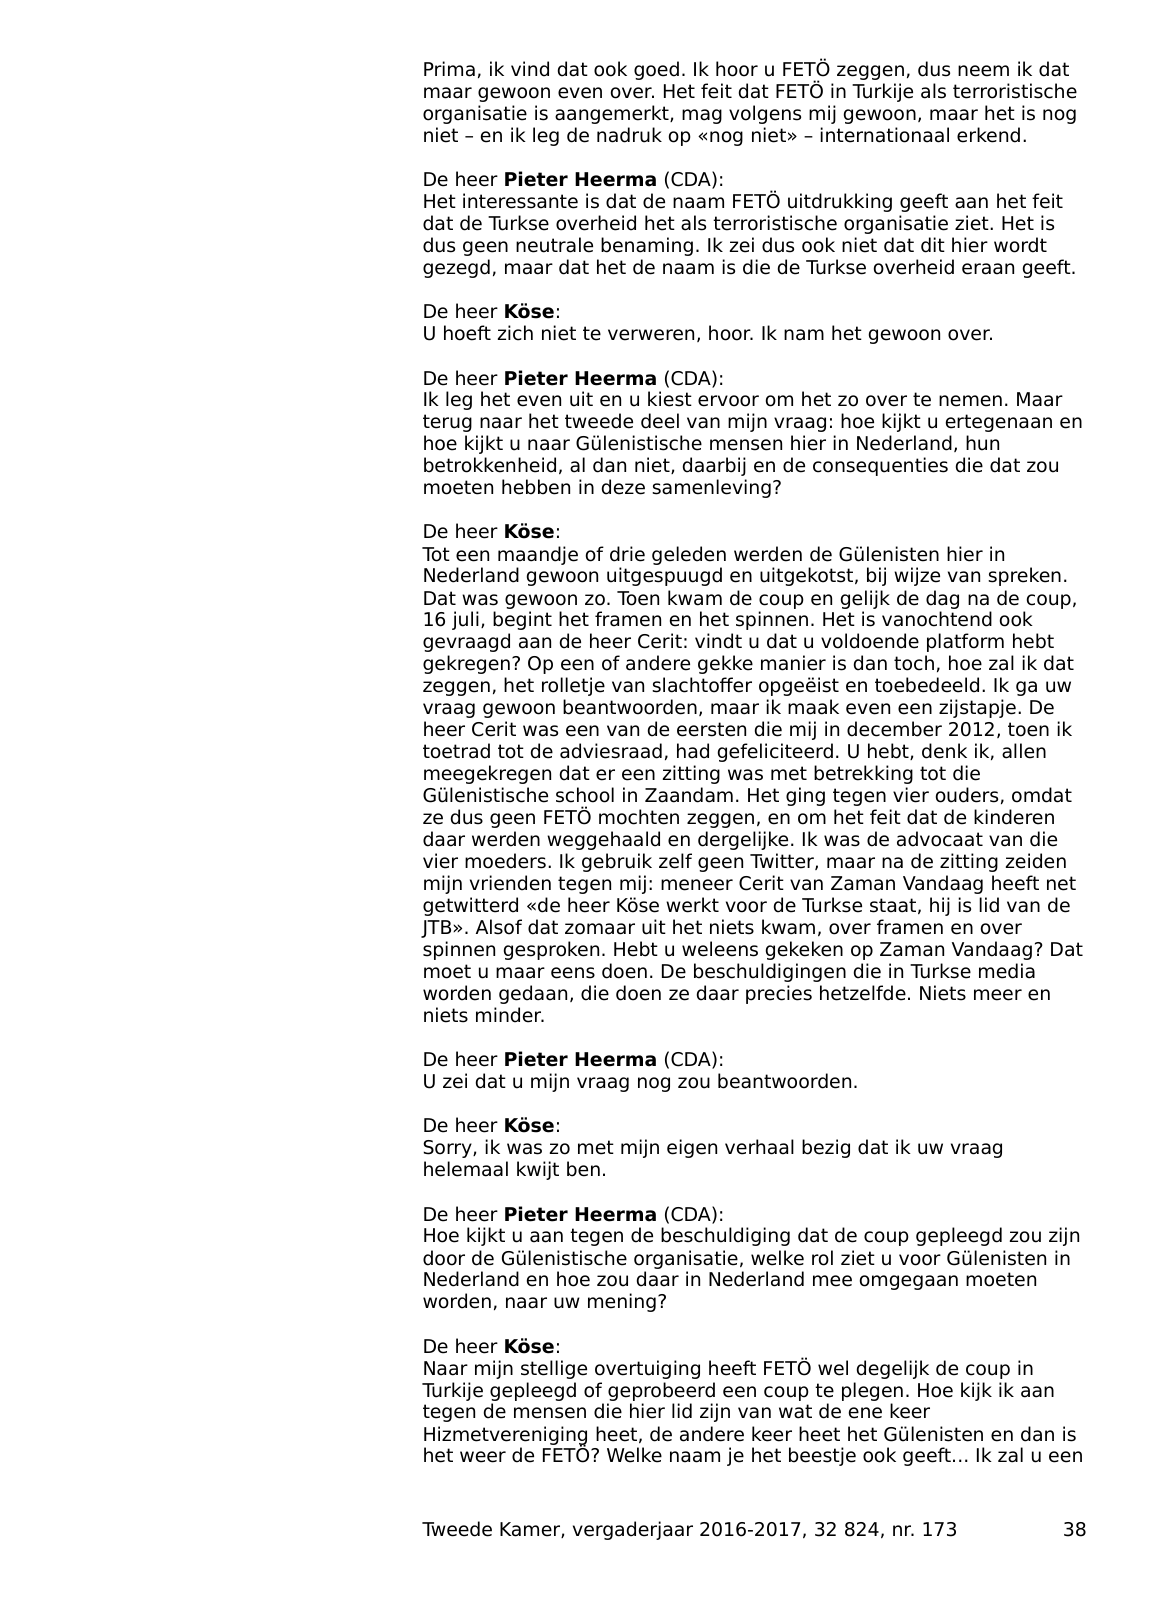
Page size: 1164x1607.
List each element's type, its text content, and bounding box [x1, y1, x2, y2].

text Hoe kijkt u aan tegen de beschuldiging dat de coup gepleegd zou zijn door de Gülenistische organisatie, welke rol ziet u voor Gülenisten in Nederland en hoe zou daar in Nederland mee omgegaan moeten worden, naar uw mening? [422, 1225, 1087, 1313]
text De heer Pieter Heerma (CDA): [422, 1049, 1087, 1071]
text De heer Pieter Heerma (CDA): [422, 1203, 1087, 1225]
text U hoeft zich niet te verweren, hoor. Ik nam het gewoon over. [422, 323, 1087, 345]
text De heer Köse: [422, 521, 1087, 543]
text Naar mijn stellige overtuiging heeft FETÖ wel degelijk de coup in Turkije gepleegd of geprobeerd een coup te plegen. Hoe kijk ik aan tegen de mensen die hier lid zijn van wat de ene keer Hizmetvereniging heet, de andere keer heet het Gülenisten en dan is het weer de FETÖ? Welke naam je het beestje ook geeft... Ik zal u een [422, 1357, 1087, 1467]
text Tot een maandje of drie geleden werden de Gülenisten hier in Nederland gewoon uitgespuugd en uitgekotst, bij wijze van spreken. Dat was gewoon zo. Toen kwam de coup en gelijk de dag na de coup, 16 juli, begint het framen en het spinnen. Het is vanochtend ook gevraagd aan de heer Cerit: vindt u dat u voldoende platform hebt gekregen? Op een of andere gekke manier is dan toch, hoe zal ik dat zeggen, het rolletje van slachtoffer opgeëist en toebedeeld. Ik ga uw vraag gewoon beantwoorden, maar ik maak even een zijstapje. De heer Cerit was een van de eersten die mij in december 2012, toen ik toetrad tot de adviesraad, had gefeliciteerd. U hebt, denk ik, allen meegekregen dat er een zitting was met betrekking tot die Gülenistische school in Zaandam. Het ging tegen vier ouders, omdat ze dus geen FETÖ mochten zeggen, en om het feit dat de kinderen daar werden weggehaald en dergelijke. Ik was de advocaat van die vier moeders. Ik gebruik zelf geen Twitter, maar na de zitting zeiden mijn vrienden tegen mij: meneer Cerit van Zaman Vandaag heeft net getwitterd «de heer Köse werkt voor de Turkse staat, hij is lid van de JTB». Alsof dat zomaar uit het niets kwam, over framen en over spinnen gesproken. Hebt u weleens gekeken op Zaman Vandaag? Dat moet u maar eens doen. De beschuldigingen die in Turkse media worden gedaan, die doen ze daar precies hetzelfde. Niets meer en niets minder. [422, 543, 1087, 1027]
text Prima, ik vind dat ook goed. Ik hoor u FETÖ zeggen, dus neem ik dat maar gewoon even over. Het feit dat FETÖ in Turkije als terroristische organisatie is aangemerkt, mag volgens mij gewoon, maar het is nog niet – en ik leg de nadruk op «nog niet» – internationaal erkend. [422, 59, 1087, 147]
text U zei dat u mijn vraag nog zou beantwoorden. [422, 1071, 1087, 1093]
text Ik leg het even uit en u kiest ervoor om het zo over te nemen. Maar terug naar het tweede deel van mijn vraag: hoe kijkt u ertegenaan en hoe kijkt u naar Gülenistische mensen hier in Nederland, hun betrokkenheid, al dan niet, daarbij en de consequenties die dat zou moeten hebben in deze samenleving? [422, 389, 1087, 499]
text De heer Köse: [422, 1115, 1087, 1137]
text De heer Pieter Heerma (CDA): [422, 367, 1087, 389]
text De heer Pieter Heerma (CDA): [422, 169, 1087, 191]
text De heer Köse: [422, 1336, 1087, 1357]
text Het interessante is dat de naam FETÖ uitdrukking geeft aan het feit dat de Turkse overheid het als terroristische organisatie ziet. Het is dus geen neutrale benaming. Ik zei dus ook niet dat dit hier wordt gezegd, maar dat het de naam is die de Turkse overheid eraan geeft. [422, 191, 1087, 279]
text Sorry, ik was zo met mijn eigen verhaal bezig dat ik uw vraag helemaal kwijt ben. [422, 1137, 1087, 1181]
text De heer Köse: [422, 301, 1087, 323]
